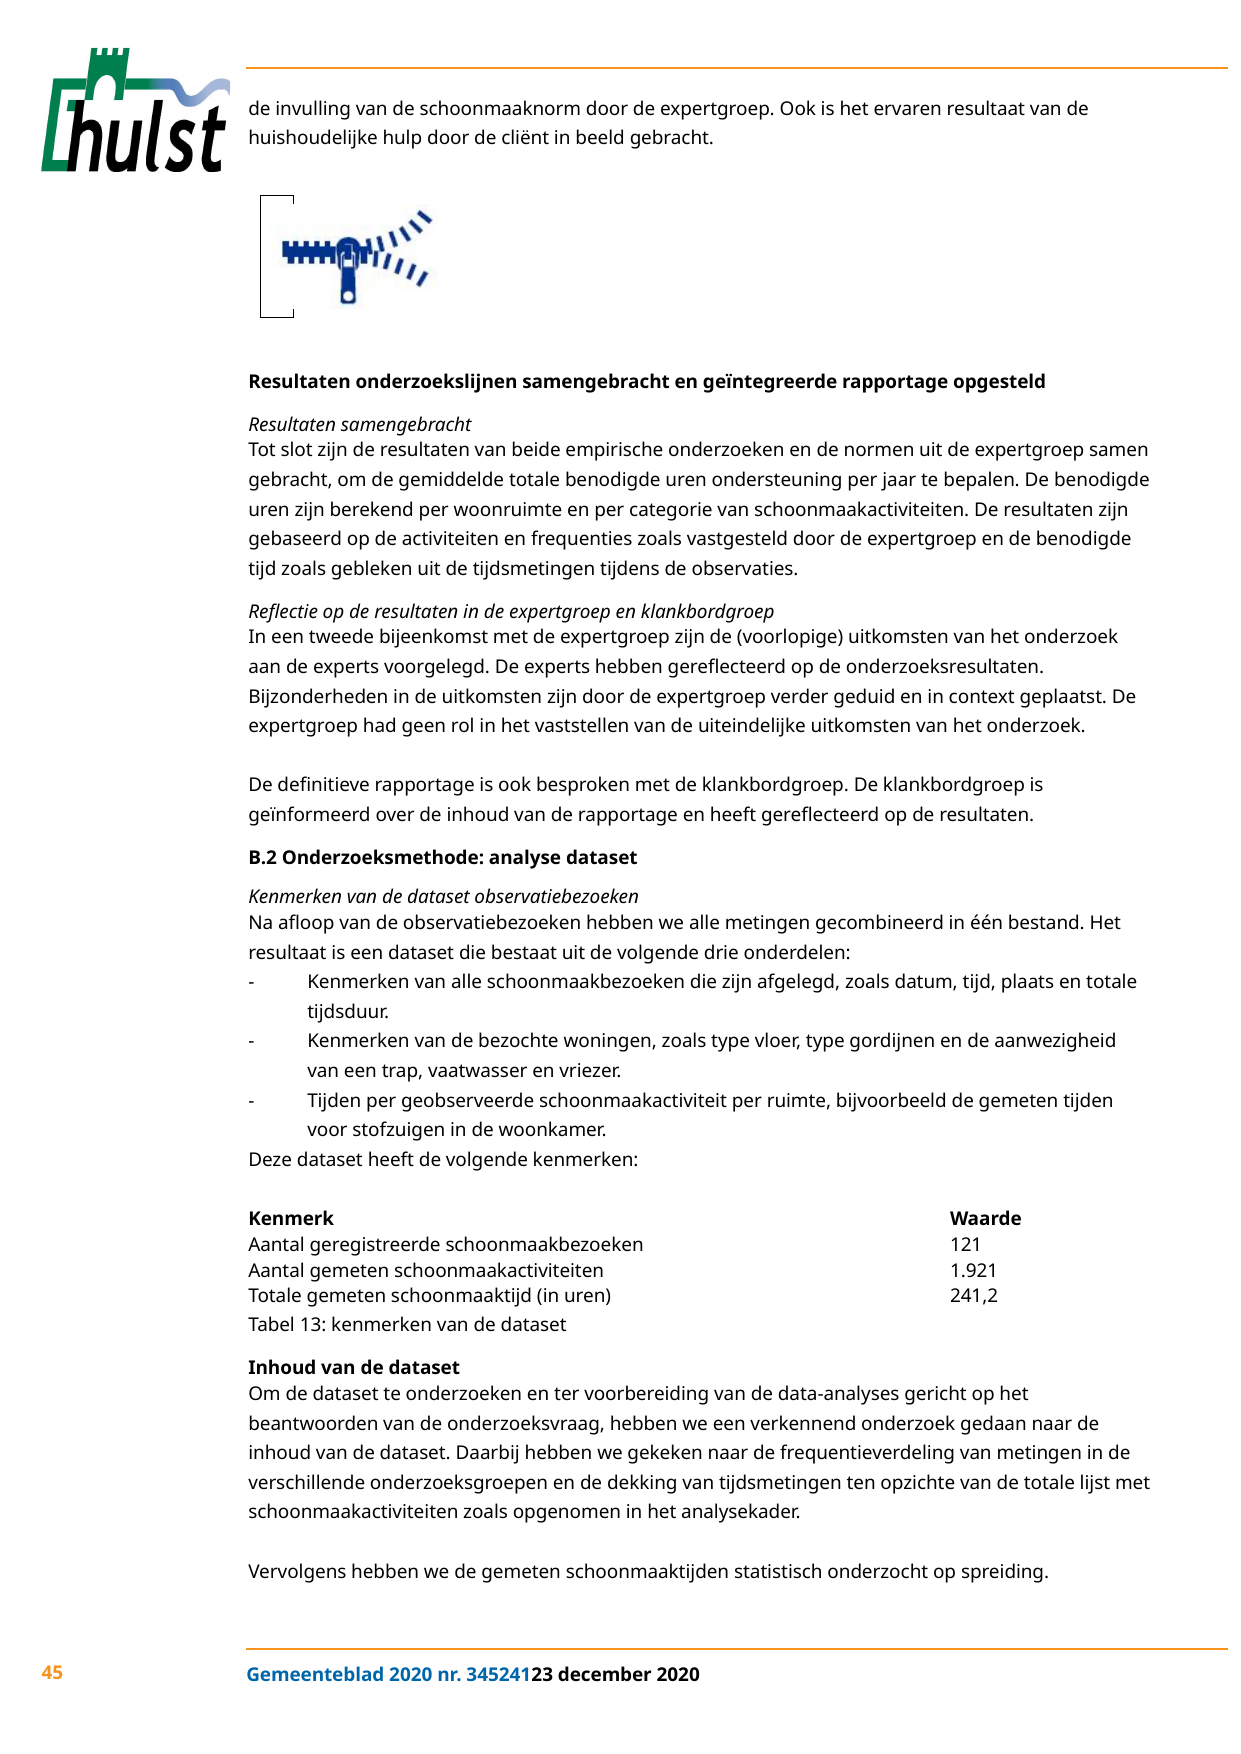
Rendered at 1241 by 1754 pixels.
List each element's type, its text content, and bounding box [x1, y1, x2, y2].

text Deze dataset heeft de volgende kenmerken: [248, 1146, 1152, 1172]
table_cell Aantal geregistreerde schoonmaakbezoeken [248, 1231, 950, 1257]
list Kenmerken van alle schoonmaakbezoeken die zijn afgelegd, zoals datum, tijd, plaats en totale tijdsduur. [248, 968, 1152, 1024]
table_cell Totale gemeten schoonmaaktijd (in uren) [248, 1283, 950, 1308]
text Reflectie op de resultaten in de expertgroep en klankbordgroep [248, 598, 1152, 624]
text De definitieve rapportage is ook besproken met de klankbordgroep. De klankbordgroep is geïnformeerd over de inhoud van de rapportage en heeft gereflecteerd op de resultaten. [248, 772, 1152, 827]
picture [268, 204, 447, 309]
text Tot slot zijn de resultaten van beide empirische onderzoeken en de normen uit de expertgroep samen gebracht, om de gemiddelde totale benodigde uren ondersteuning per jaar te bepalen. De benodigde uren zijn berekend per woonruimte en per categorie van schoonmaakactiviteiten. De resultaten zijn gebaseerd op de activiteiten en frequenties zoals vastgesteld door de expertgroep en de benodigde tijd zoals gebleken uit de tijdsmetingen tijdens de observaties. [248, 437, 1152, 581]
list Kenmerken van de bezochte woningen, zoals type vloer, type gordijnen en de aanwezigheid van een trap, vaatwasser en vriezer. [248, 1028, 1152, 1083]
text de invulling van de schoonmaaknorm door de expertgroep. Ook is het ervaren resultaat van de huishoudelijke hulp door de cliënt in beeld gebracht. [248, 95, 1152, 150]
text Resultaten samengebracht [248, 411, 1152, 437]
table_header Waarde [950, 1205, 1152, 1231]
text Inhoud van de dataset [248, 1354, 1152, 1380]
table_header Resultaten onderzoekslijnen samengebracht en geïntegreerde rapportage opgesteld [248, 368, 1152, 394]
list Tijden per geobserveerde schoonmaakactiviteit per ruimte, bijvoorbeeld de gemeten tijden voor stofzuigen in de woonkamer. [248, 1087, 1152, 1142]
text Om de dataset te onderzoeken en ter voorbereiding van de data-analyses gericht op het beantwoorden van de onderzoeksvraag, hebben we een verkennend onderzoek gedaan naar de inhoud van de dataset. Daarbij hebben we gekeken naar de frequentieverdeling van metingen in de verschillende onderzoeksgroepen en de dekking van tijdsmetingen ten opzichte van de totale lijst met schoonmaakactiviteiten zoals opgenomen in het analysekader. [248, 1380, 1152, 1524]
text B.2 Onderzoeksmethode: analyse dataset [248, 844, 1152, 870]
table_cell 241,2 [950, 1283, 1152, 1308]
table_cell Aantal gemeten schoonmaakactiviteiten [248, 1257, 950, 1282]
text In een tweede bijeenkomst met de expertgroep zijn de (voorlopige) uitkomsten van het onderzoek aan de experts voorgelegd. De experts hebben gereflecteerd op de onderzoeksresultaten. Bijzonderheden in de uitkomsten zijn door de expertgroep verder geduid en in context geplaatst. De expertgroep had geen rol in het vaststellen van de uiteindelijke uitkomsten van het onderzoek. [248, 624, 1152, 738]
table_cell 1.921 [950, 1257, 1152, 1282]
picture [41, 47, 231, 172]
text Na afloop van de observatiebezoeken hebben we alle metingen gecombineerd in één bestand. Het resultaat is een dataset die bestaat uit de volgende drie onderdelen: [248, 909, 1152, 965]
text Vervolgens hebben we de gemeten schoonmaaktijden statistisch onderzocht op spreiding. [248, 1558, 1152, 1583]
table_cell 121 [950, 1231, 1152, 1257]
table_header Kenmerk [248, 1205, 950, 1231]
text Tabel 13: kenmerken van de dataset [248, 1311, 1152, 1337]
text Kenmerken van de dataset observatiebezoeken [248, 884, 1152, 909]
